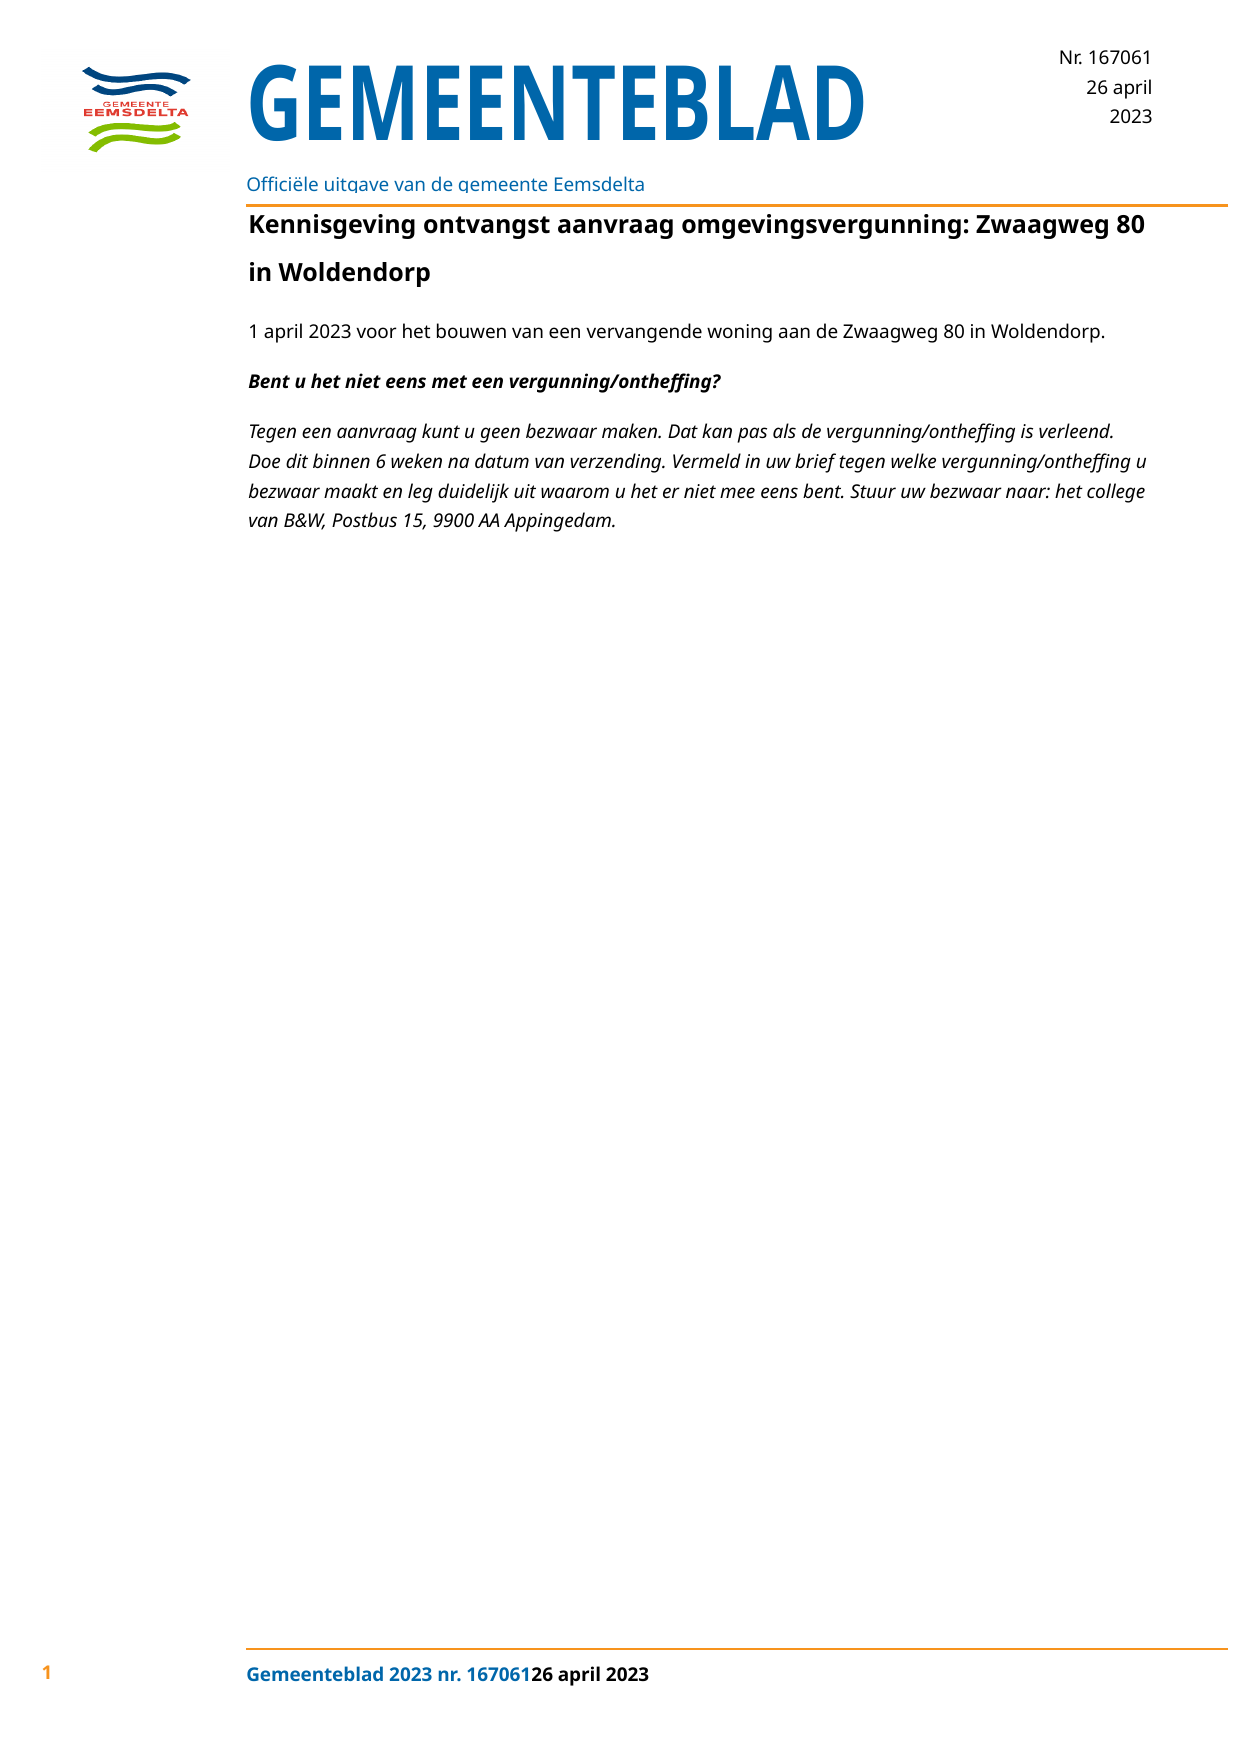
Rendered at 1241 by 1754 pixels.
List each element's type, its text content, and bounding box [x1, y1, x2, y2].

text Kennisgeving ontvangst aanvraag omgevingsvergunning: Zwaagweg 80 in Woldendorp [248, 207, 1152, 288]
text 1 april 2023 voor het bouwen van een vervangende woning aan de Zwaagweg 80 in Woldendorp. [248, 318, 1152, 344]
text Bent u het niet eens met een vergunning/ontheffing? [248, 368, 1152, 394]
text Tegen een aanvraag kunt u geen bezwaar maken. Dat kan pas als de vergunning/ontheffing is verleend. Doe dit binnen 6 weken na datum van verzending. Vermeld in uw brief tegen welke vergunning/ontheffing u bezwaar maakt en leg duidelijk uit waarom u het er niet mee eens bent. Stuur uw bezwaar naar: het college van B&W, Postbus 15, 9900 AA Appingedam. [248, 419, 1152, 533]
picture [41, 47, 231, 172]
